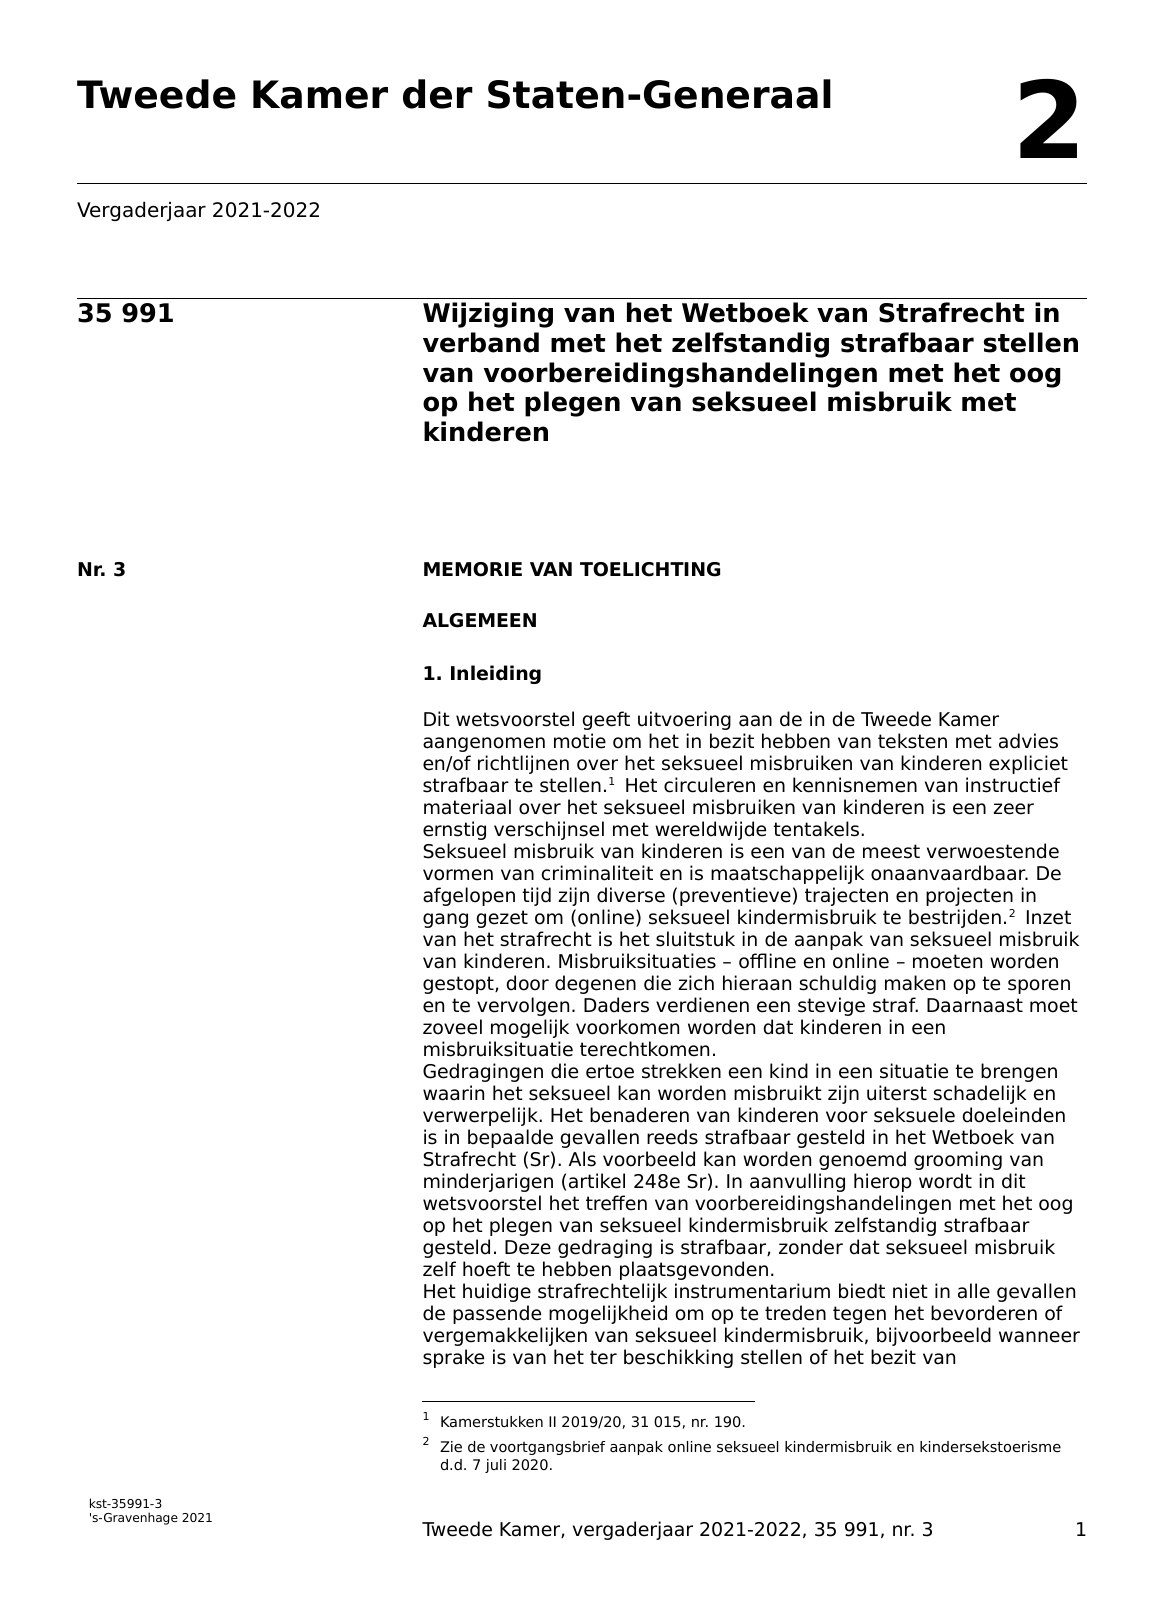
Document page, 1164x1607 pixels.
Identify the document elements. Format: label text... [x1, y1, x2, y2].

subtitle ALGEMEEN [422, 610, 1087, 632]
subtitle 35 991 Wijziging van het Wetboek van Strafrecht in verband met het zelfstandig strafbaar stellen van voorbereidingshandelingen met het oog op het plegen van seksueel misbruik met kinderen [77, 299, 1087, 447]
text Gedragingen die ertoe strekken een kind in een situatie te brengen waarin het seksueel kan worden misbruikt zijn uiterst schadelijk en verwerpelijk. Het benaderen van kinderen voor seksuele doeleinden is in bepaalde gevallen reeds strafbaar gesteld in het Wetboek van Strafrecht (Sr). Als voorbeeld kan worden genoemd grooming van minderjarigen (artikel 248e Sr). In aanvulling hierop wordt in dit wetsvoorstel het treffen van voorbereidingshandelingen met het oog op het plegen van seksueel kindermisbruik zelfstandig strafbaar gesteld. Deze gedraging is strafbaar, zonder dat seksueel misbruik zelf hoeft te hebben plaatsgevonden. [422, 1061, 1087, 1281]
text Zie de voortgangsbrief aanpak online seksueel kindermisbruik en kindersekstoerisme d.d. 7 juli 2020. [422, 1435, 1087, 1474]
subtitle 1. Inleiding [422, 662, 1087, 684]
text Het huidige strafrechtelijk instrumentarium biedt niet in alle gevallen de passende mogelijkheid om op te treden tegen het bevorderen of vergemakkelijken van seksueel kindermisbruik, bijvoorbeeld wanneer sprake is van het ter beschikking stellen of het bezit van [422, 1281, 1087, 1369]
text Dit wetsvoorstel geeft uitvoering aan de in de Tweede Kamer aangenomen motie om het in bezit hebben van teksten met advies en/of richtlijnen over het seksueel misbruiken van kinderen expliciet strafbaar te stellen. Het circuleren en kennisnemen van instructief materiaal over het seksueel misbruiken van kinderen is een zeer ernstig verschijnsel met wereldwijde tentakels. [422, 709, 1087, 841]
table_header Tweede Kamer der Staten-Generaal [77, 59, 886, 183]
table_cell Vergaderjaar 2021-2022 [77, 184, 1087, 298]
text kst-35991-3 [88, 1497, 323, 1511]
text 's-Gravenhage 2021 [88, 1511, 323, 1525]
table_header 2 [886, 59, 1087, 183]
text Kamerstukken II 2019/20, 31 015, nr. 190. [422, 1410, 1087, 1432]
text Seksueel misbruik van kinderen is een van de meest verwoestende vormen van criminaliteit en is maatschappelijk onaanvaardbaar. De afgelopen tijd zijn diverse (preventieve) trajecten en projecten in gang gezet om (online) seksueel kindermisbruik te bestrijden. Inzet van het strafrecht is het sluitstuk in de aanpak van seksueel misbruik van kinderen. Misbruiksituaties – offline en online – moeten worden gestopt, door degenen die zich hieraan schuldig maken op te sporen en te vervolgen. Daders verdienen een stevige straf. Daarnaast moet zoveel mogelijk voorkomen worden dat kinderen in een misbruiksituatie terechtkomen. [422, 841, 1087, 1061]
subtitle Nr. 3 MEMORIE VAN TOELICHTING [77, 558, 1087, 580]
